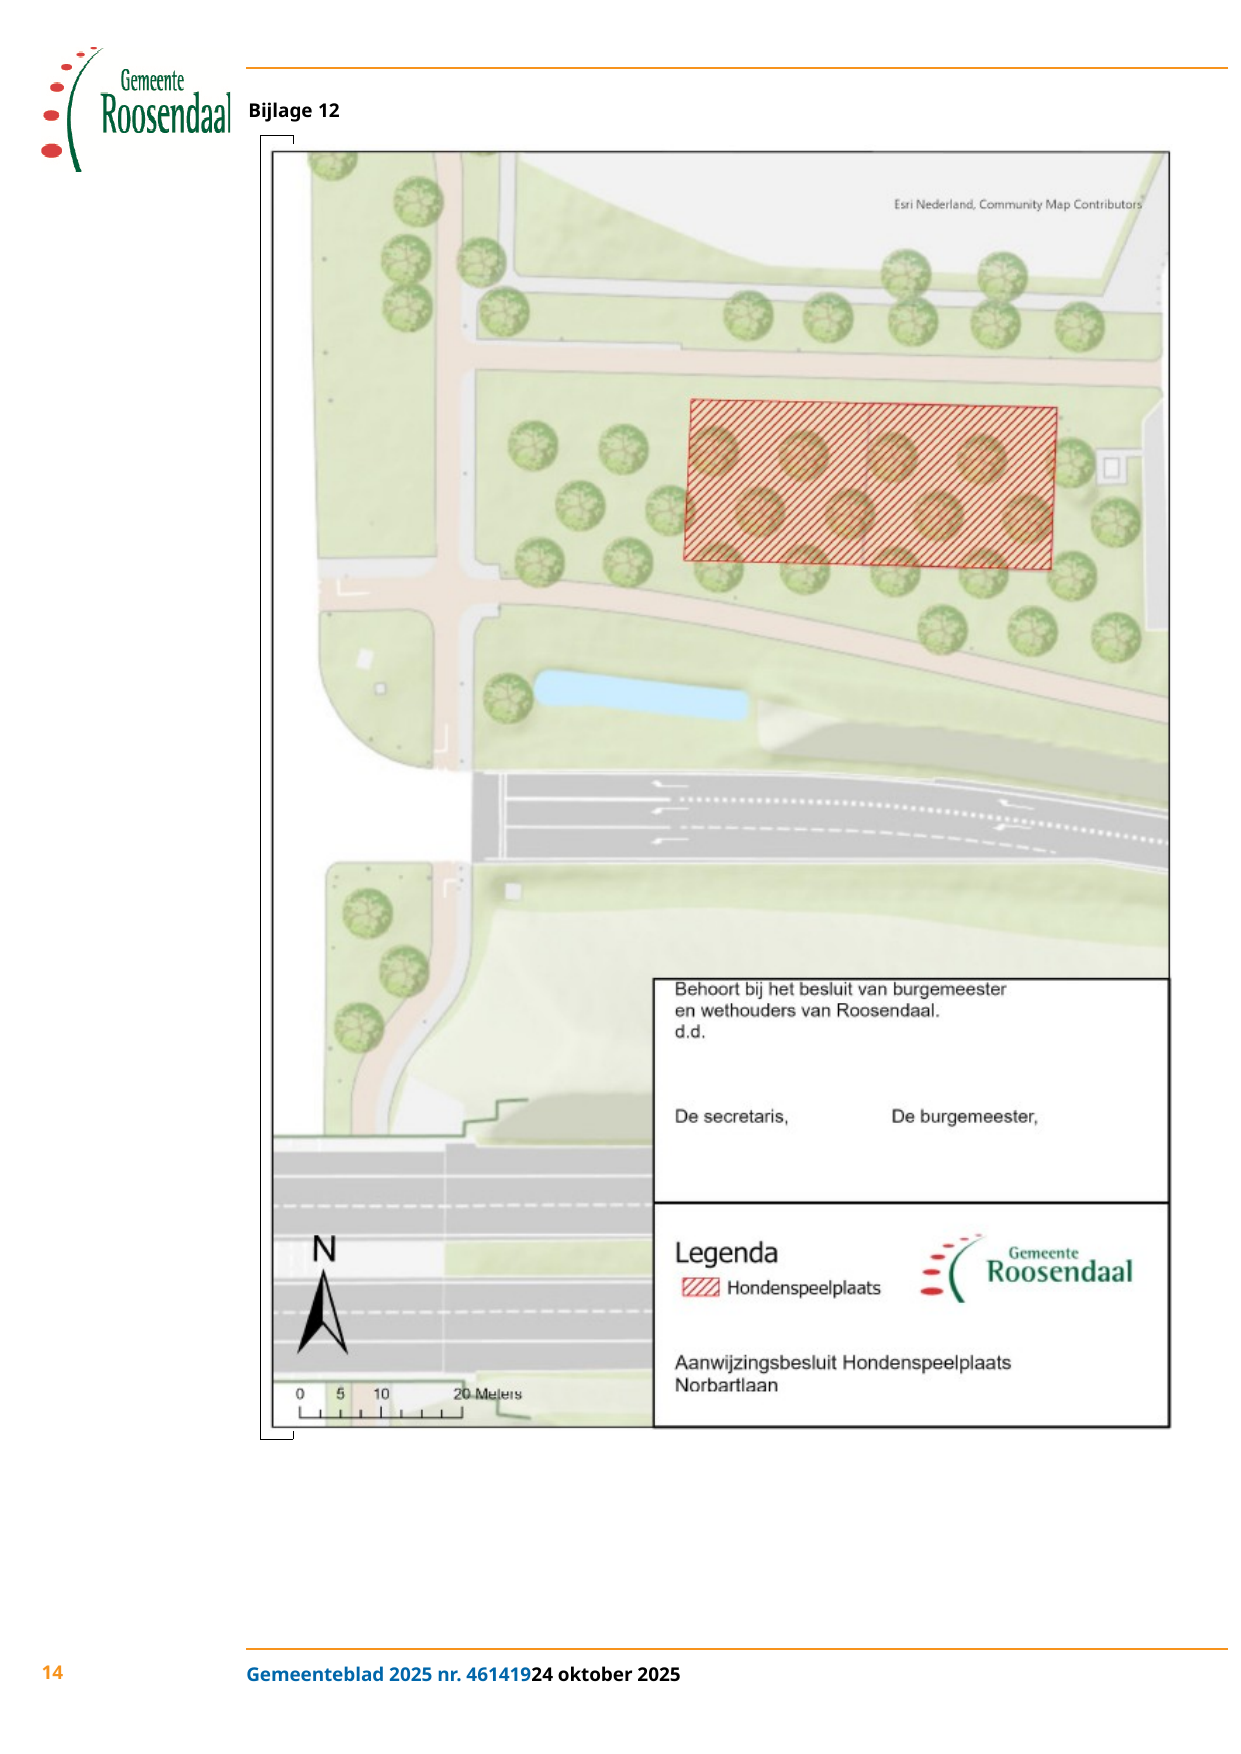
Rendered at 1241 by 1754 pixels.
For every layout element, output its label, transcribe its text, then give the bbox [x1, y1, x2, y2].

picture [268, 144, 1173, 1431]
picture [41, 47, 231, 172]
text Bijlage 12 [248, 95, 1152, 123]
